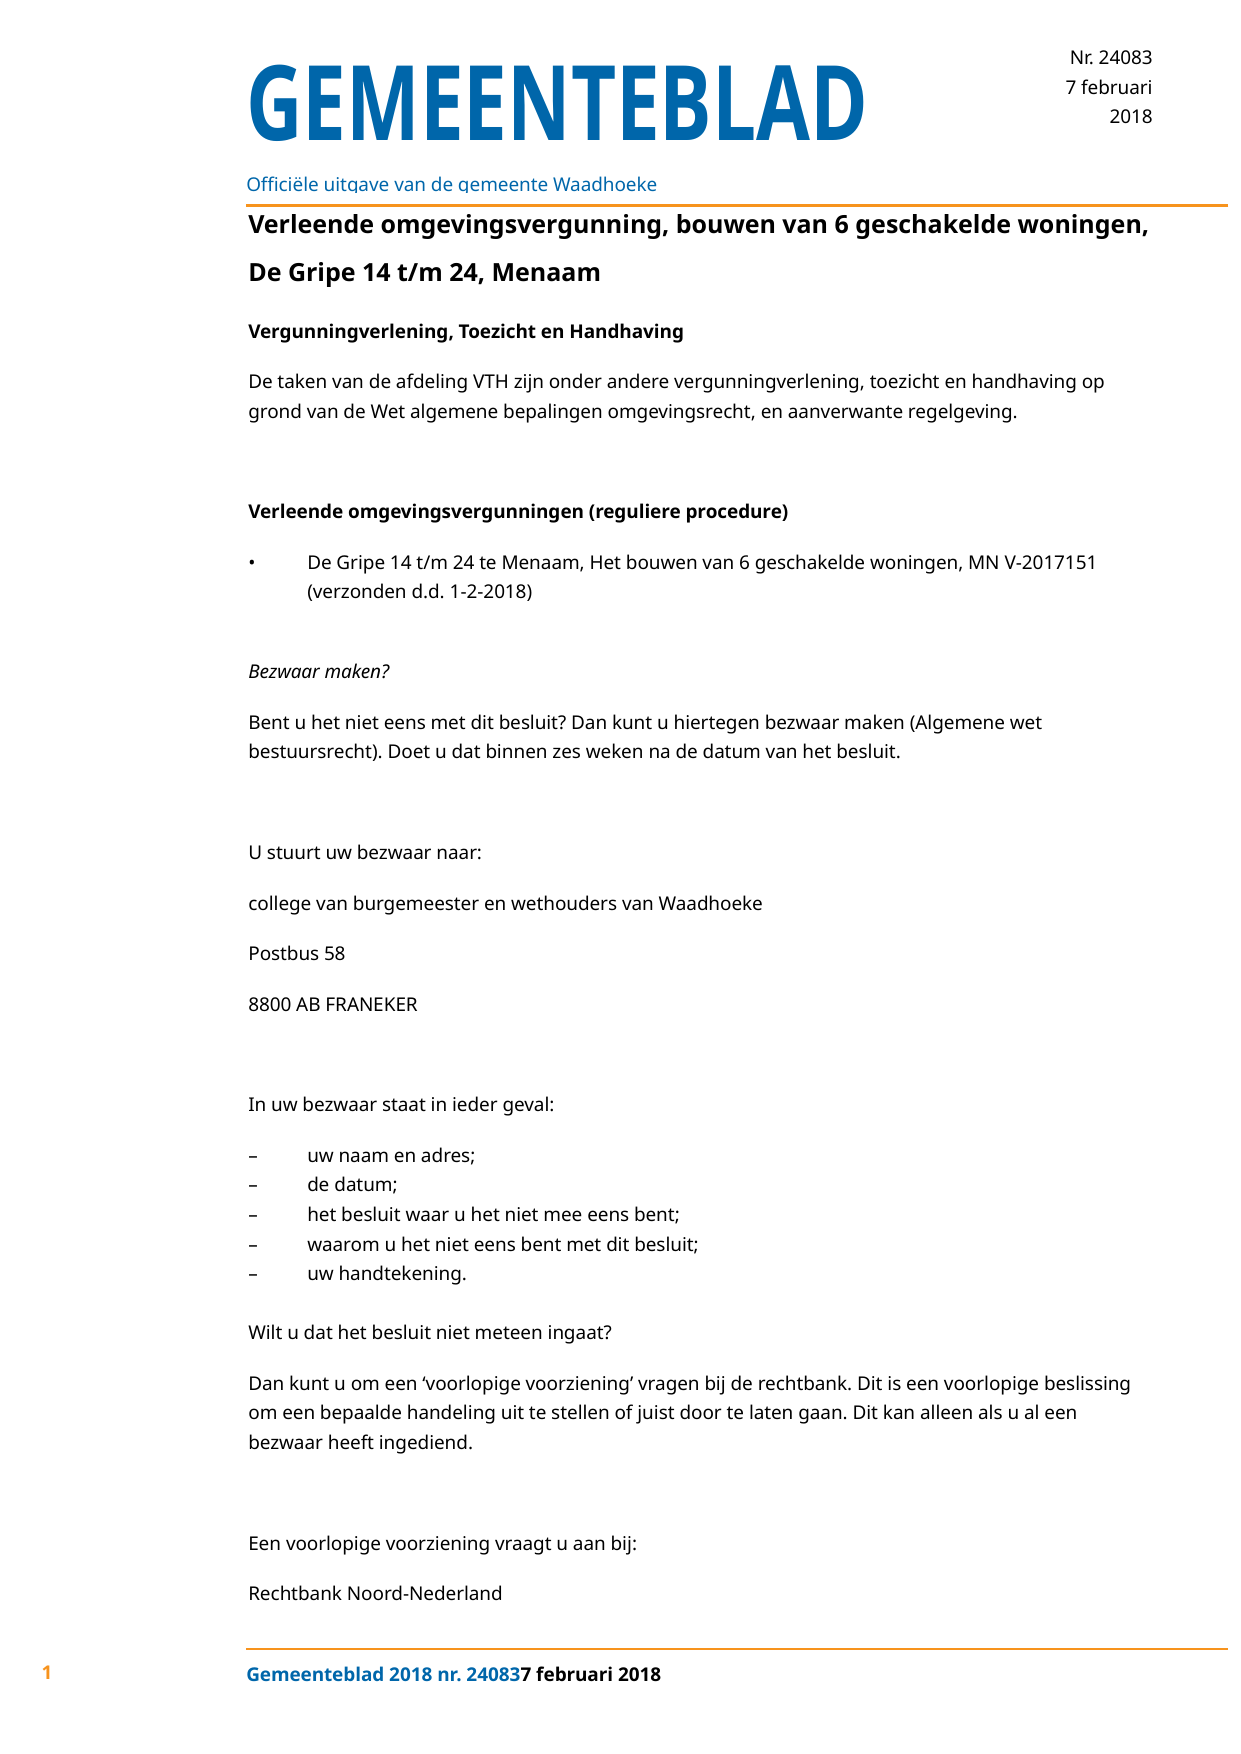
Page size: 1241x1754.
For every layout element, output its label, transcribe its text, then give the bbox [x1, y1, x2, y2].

list het besluit waar u het niet mee eens bent; [248, 1201, 1152, 1227]
text In uw bezwaar staat in ieder geval: [248, 1092, 1152, 1117]
text Postbus 58 [248, 940, 1152, 966]
list uw naam en adres; [248, 1142, 1152, 1168]
text Rechtbank Noord-Nederland [248, 1580, 1152, 1606]
list De Gripe 14 t/m 24 te Menaam, Het bouwen van 6 geschakelde woningen, MN V-2017151 (verzonden d.d. 1-2-2018) [248, 549, 1152, 604]
text De taken van de afdeling VTH zijn onder andere vergunningverlening, toezicht en handhaving op grond van de Wet algemene bepalingen omgevingsrecht, en aanverwante regelgeving. [248, 368, 1152, 424]
text Wilt u dat het besluit niet meteen ingaat? [248, 1319, 1152, 1345]
text Verleende omgevingsvergunningen (reguliere procedure) [248, 499, 1152, 524]
text U stuurt uw bezwaar naar: [248, 839, 1152, 865]
text Verleende omgevingsvergunning, bouwen van 6 geschakelde woningen, De Gripe 14 t/m 24, Menaam [248, 207, 1152, 288]
list uw handtekening. [248, 1260, 1152, 1286]
text Vergunningverlening, Toezicht en Handhaving [248, 318, 1152, 344]
list de datum; [248, 1172, 1152, 1197]
text college van burgemeester en wethouders van Waadhoeke [248, 890, 1152, 916]
picture [41, 47, 231, 172]
text Dan kunt u om een ‘voorlopige voorziening’ vragen bij de rechtbank. Dit is een voorlopige beslissing om een bepaalde handeling uit te stellen of juist door te laten gaan. Dit kan alleen als u al een bezwaar heeft ingediend. [248, 1370, 1152, 1455]
text Bent u het niet eens met dit besluit? Dan kunt u hiertegen bezwaar maken (Algemene wet bestuursrecht). Doet u dat binnen zes weken na de datum van het besluit. [248, 709, 1152, 764]
text Een voorlopige voorziening vraagt u aan bij: [248, 1530, 1152, 1556]
text Bezwaar maken? [248, 659, 1152, 684]
list waarom u het niet eens bent met dit besluit; [248, 1231, 1152, 1257]
text 8800 AB FRANEKER [248, 991, 1152, 1017]
